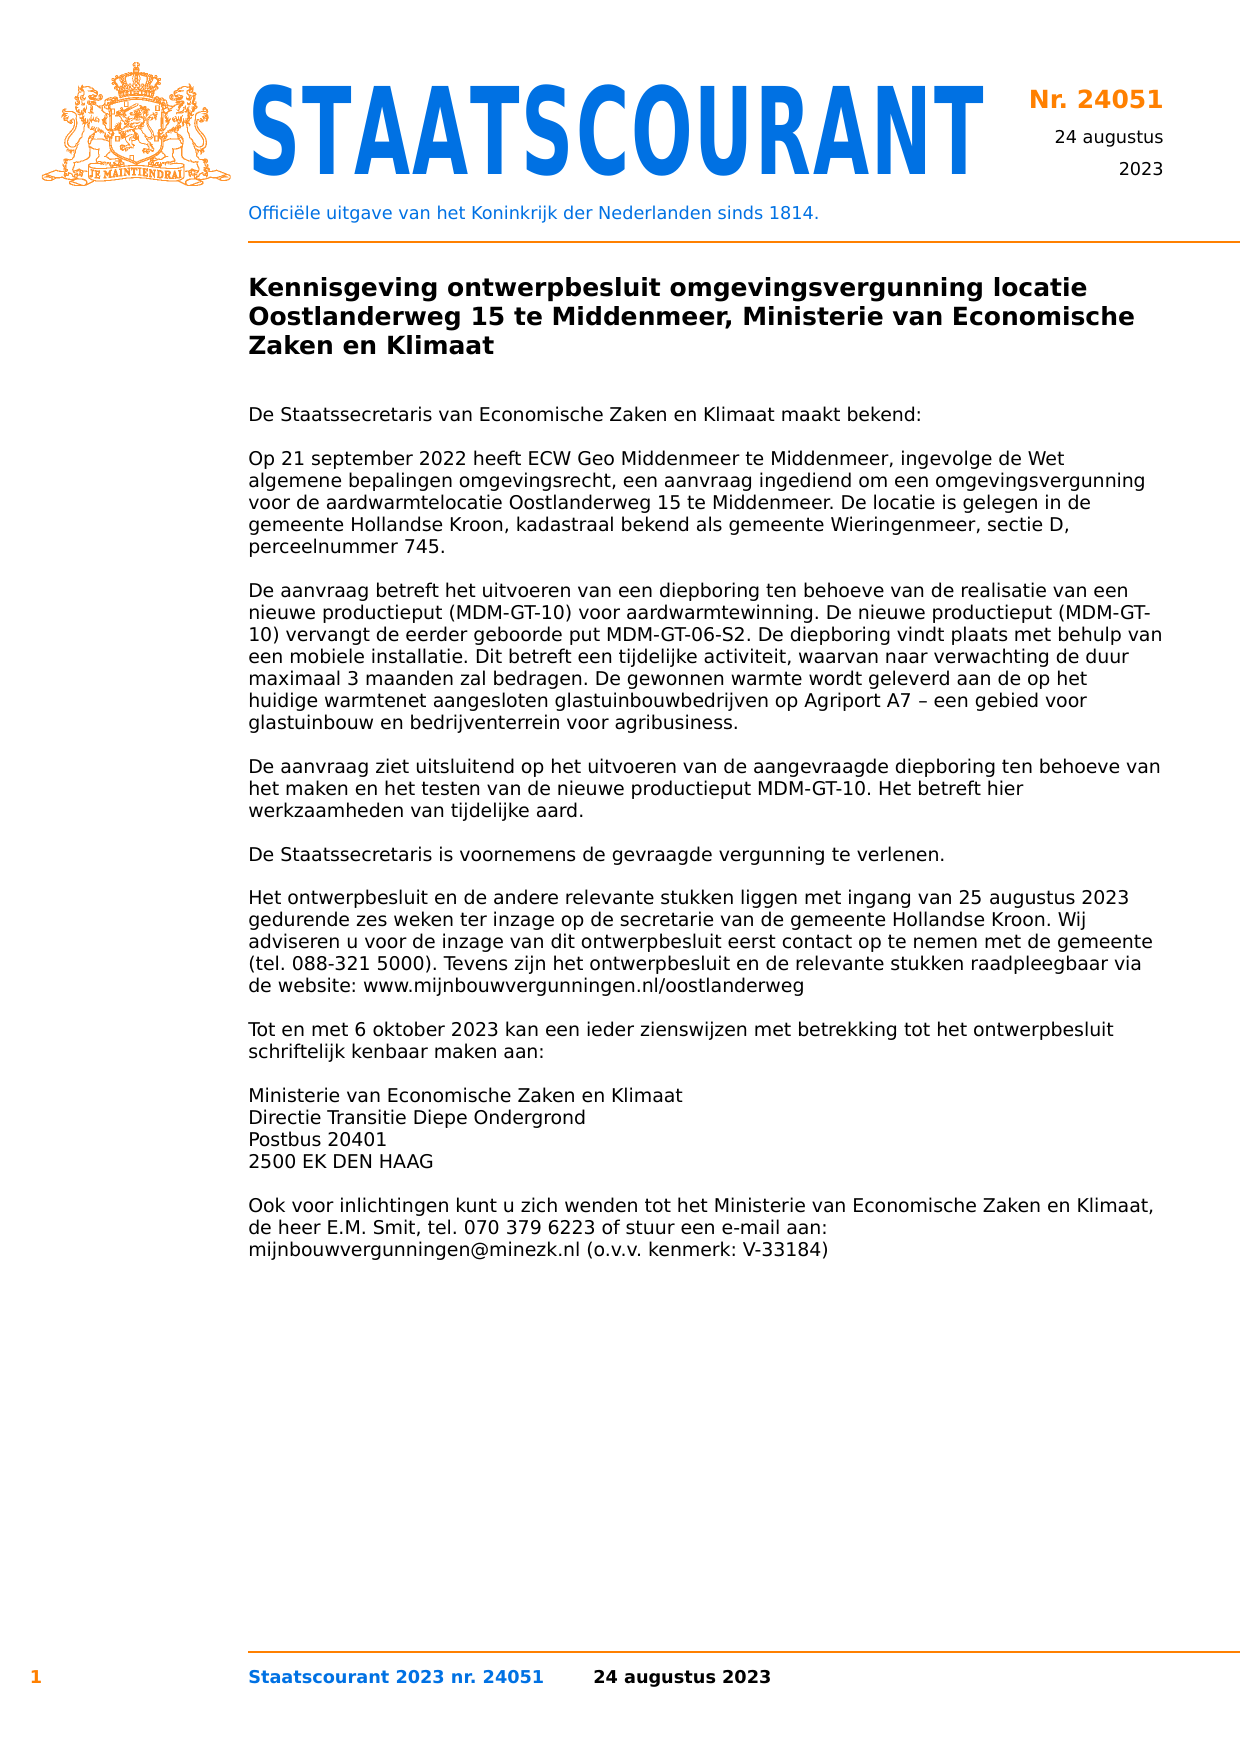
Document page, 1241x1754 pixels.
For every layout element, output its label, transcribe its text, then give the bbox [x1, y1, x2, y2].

text Directie Transitie Diepe Ondergrond [248, 1107, 1163, 1129]
text Postbus 20401 [248, 1129, 1163, 1151]
text Tot en met 6 oktober 2023 kan een ieder zienswijzen met betrekking tot het ontwerpbesluit schriftelijk kenbaar maken aan: [248, 1019, 1163, 1063]
table_header Nr. 24051 [998, 62, 1240, 121]
table_cell 2023 [998, 153, 1240, 203]
text De Staatssecretaris van Economische Zaken en Klimaat maakt bekend: [248, 404, 1163, 426]
text Ook voor inlichtingen kunt u zich wenden tot het Ministerie van Economische Zaken en Klimaat, de heer E.M. Smit, tel. 070 379 6223 of stuur een e-mail aan: mijnbouwvergunningen@minezk.nl (o.v.v. kenmerk: V-33184) [248, 1195, 1163, 1261]
text De Staatssecretaris is voornemens de gevraagde vergunning te verlenen. [248, 843, 1163, 865]
picture [41, 62, 231, 186]
table_header STAATSCOURANT [248, 62, 998, 203]
text Ministerie van Economische Zaken en Klimaat [248, 1085, 1163, 1107]
table_header [25, 62, 248, 241]
subtitle Kennisgeving ontwerpbesluit omgevingsvergunning locatie Oostlanderweg 15 te Middenmeer, Ministerie van Economische Zaken en Klimaat [248, 273, 1163, 361]
table_cell 24 augustus [998, 121, 1240, 153]
text 2500 EK DEN HAAG [248, 1151, 1163, 1173]
text Het ontwerpbesluit en de andere relevante stukken liggen met ingang van 25 augustus 2023 gedurende zes weken ter inzage op de secretarie van de gemeente Hollandse Kroon. Wij adviseren u voor de inzage van dit ontwerpbesluit eerst contact op te nemen met de gemeente (tel. 088-321 5000). Tevens zijn het ontwerpbesluit en de relevante stukken raadpleegbaar via de website: www.mijnbouwvergunningen.nl/oostlanderweg [248, 887, 1163, 997]
text De aanvraag betreft het uitvoeren van een diepboring ten behoeve van de realisatie van een nieuwe productieput (MDM-GT-10) voor aardwarmtewinning. De nieuwe productieput (MDM-GT-10) vervangt de eerder geboorde put MDM-GT-06-S2. De diepboring vindt plaats met behulp van een mobiele installatie. Dit betreft een tijdelijke activiteit, waarvan naar verwachting de duur maximaal 3 maanden zal bedragen. De gewonnen warmte wordt geleverd aan de op het huidige warmtenet aangesloten glastuinbouwbedrijven op Agriport A7 – een gebied voor glastuinbouw en bedrijventerrein voor agribusiness. [248, 580, 1163, 734]
text Op 21 september 2022 heeft ECW Geo Middenmeer te Middenmeer, ingevolge de Wet algemene bepalingen omgevingsrecht, een aanvraag ingediend om een omgevingsvergunning voor de aardwarmtelocatie Oostlanderweg 15 te Middenmeer. De locatie is gelegen in de gemeente Hollandse Kroon, kadastraal bekend als gemeente Wieringenmeer, sectie D, perceelnummer 745. [248, 448, 1163, 558]
table_cell Officiële uitgave van het Koninkrijk der Nederlanden sinds 1814. [248, 203, 1240, 241]
text De aanvraag ziet uitsluitend op het uitvoeren van de aangevraagde diepboring ten behoeve van het maken en het testen van de nieuwe productieput MDM-GT-10. Het betreft hier werkzaamheden van tijdelijke aard. [248, 756, 1163, 822]
